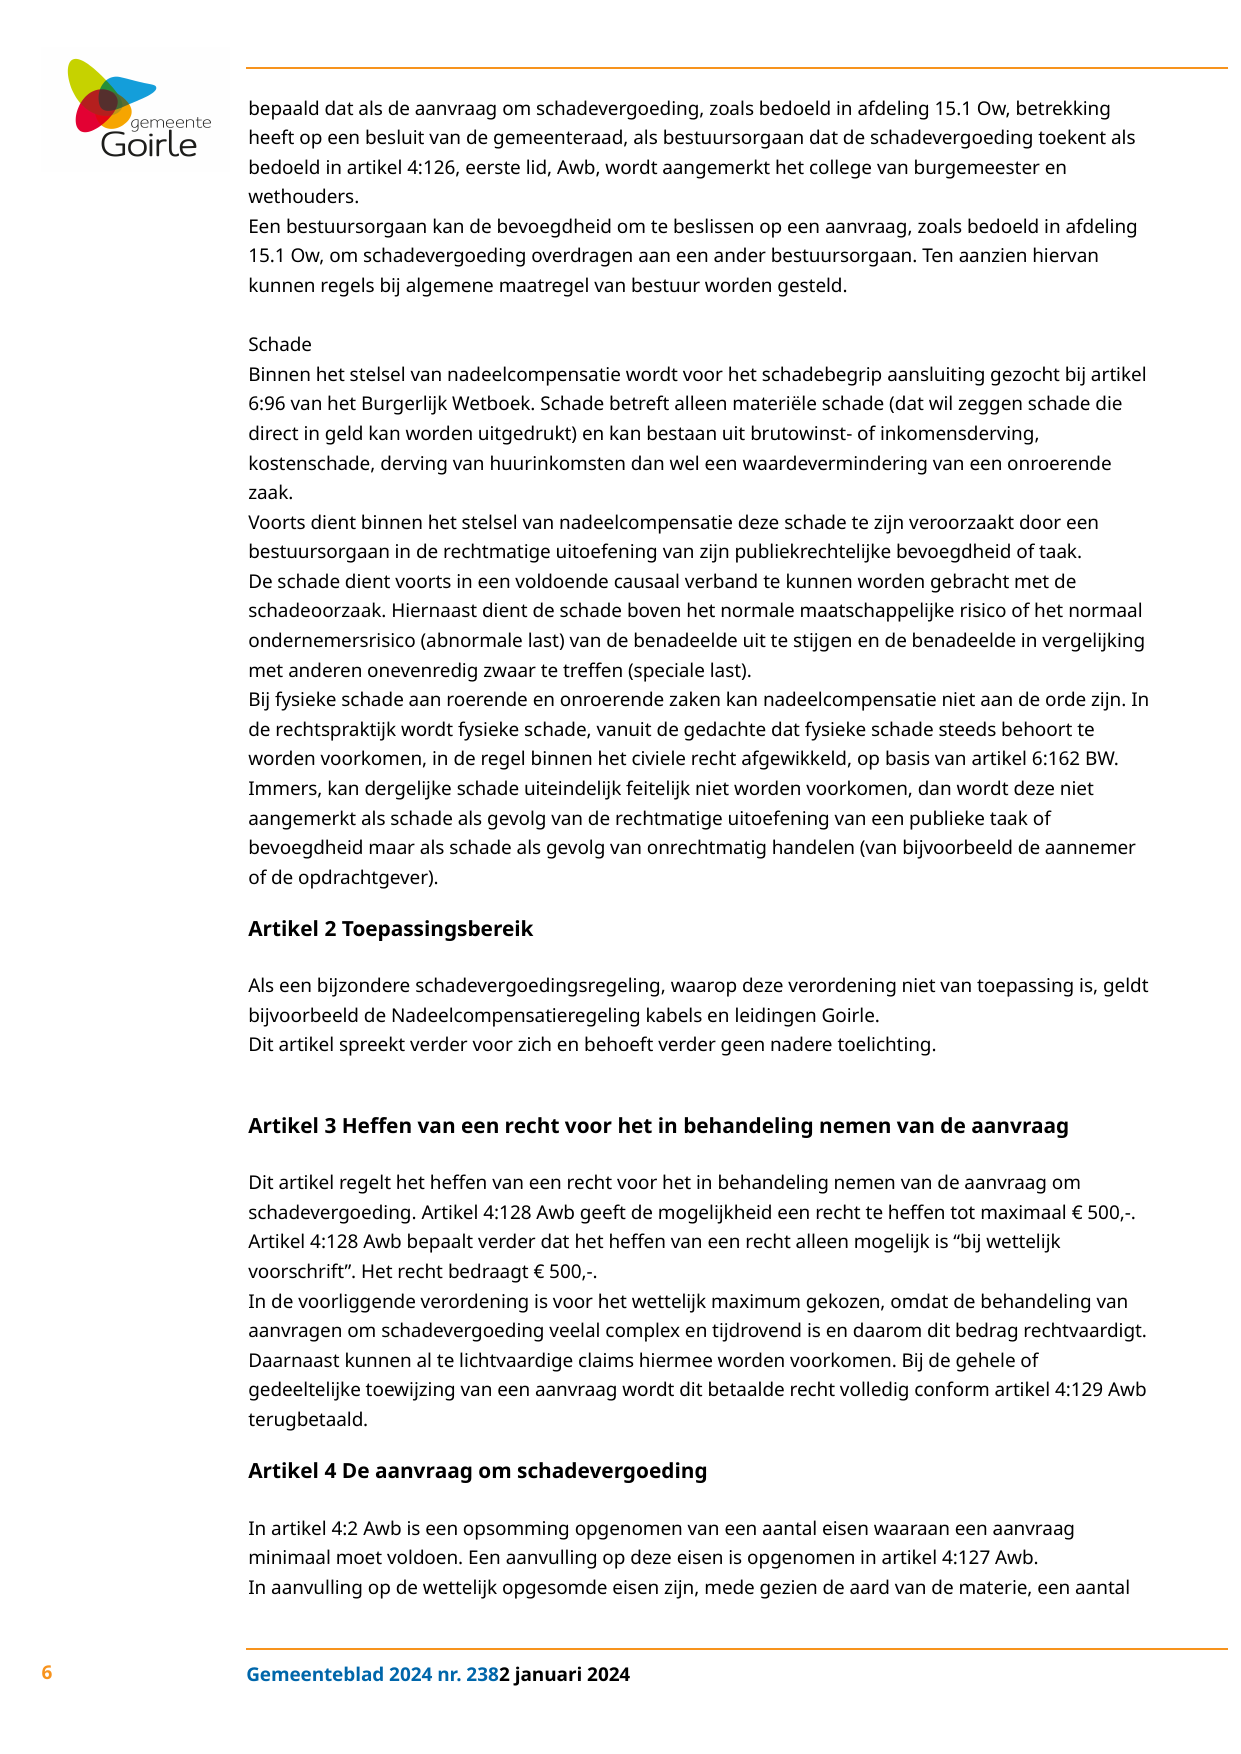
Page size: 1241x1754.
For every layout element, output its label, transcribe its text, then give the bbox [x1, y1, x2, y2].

text Voorts dient binnen het stelsel van nadeelcompensatie deze schade te zijn veroorzaakt door een bestuursorgaan in de rechtmatige uitoefening van zijn publiekrechtelijke bevoegdheid of taak. [248, 509, 1152, 564]
text Schade [248, 331, 1152, 357]
text In artikel 4:2 Awb is een opsomming opgenomen van een aantal eisen waaraan een aanvraag minimaal moet voldoen. Een aanvulling op deze eisen is opgenomen in artikel 4:127 Awb. [248, 1515, 1152, 1570]
text Dit artikel regelt het heffen van een recht voor het in behandeling nemen van de aanvraag om schadevergoeding. Artikel 4:128 Awb geeft de mogelijkheid een recht te heffen tot maximaal € 500,-. Artikel 4:128 Awb bepaalt verder dat het heffen van een recht alleen mogelijk is “bij wettelijk voorschrift”. Het recht bedraagt € 500,-. [248, 1169, 1152, 1284]
text In aanvulling op de wettelijk opgesomde eisen zijn, mede gezien de aard van de materie, een aantal [248, 1574, 1152, 1599]
text In de voorliggende verordening is voor het wettelijk maximum gekozen, omdat de behandeling van aanvragen om schadevergoeding veelal complex en tijdrovend is en daarom dit bedrag rechtvaardigt. Daarnaast kunnen al te lichtvaardige claims hiermee worden voorkomen. Bij de gehele of gedeeltelijke toewijzing van een aanvraag wordt dit betaalde recht volledig conform artikel 4:129 Awb terugbetaald. [248, 1288, 1152, 1432]
text Dit artikel spreekt verder voor zich en behoeft verder geen nadere toelichting. [248, 1032, 1152, 1057]
picture [41, 47, 231, 172]
text Artikel 3 Heffen van een recht voor het in behandeling nemen van de aanvraag [248, 1112, 1152, 1140]
text Een bestuursorgaan kan de bevoegdheid om te beslissen op een aanvraag, zoals bedoeld in afdeling 15.1 Ow, om schadevergoeding overdragen aan een ander bestuursorgaan. Ten aanzien hiervan kunnen regels bij algemene maatregel van bestuur worden gesteld. [248, 213, 1152, 298]
text De schade dient voorts in een voldoende causaal verband te kunnen worden gebracht met de schadeoorzaak. Hiernaast dient de schade boven het normale maatschappelijke risico of het normaal ondernemersrisico (abnormale last) van de benadeelde uit te stijgen en de benadeelde in vergelijking met anderen onevenredig zwaar te treffen (speciale last). [248, 568, 1152, 683]
text bepaald dat als de aanvraag om schadevergoeding, zoals bedoeld in afdeling 15.1 Ow, betrekking heeft op een besluit van de gemeenteraad, als bestuursorgaan dat de schadevergoeding toekent als bedoeld in artikel 4:126, eerste lid, Awb, wordt aangemerkt het college van burgemeester en wethouders. [248, 95, 1152, 209]
text Bij fysieke schade aan roerende en onroerende zaken kan nadeelcompensatie niet aan de orde zijn. In de rechtspraktijk wordt fysieke schade, vanuit de gedachte dat fysieke schade steeds behoort te worden voorkomen, in de regel binnen het civiele recht afgewikkeld, op basis van artikel 6:162 BW. Immers, kan dergelijke schade uiteindelijk feitelijk niet worden voorkomen, dan wordt deze niet aangemerkt als schade als gevolg van de rechtmatige uitoefening van een publieke taak of bevoegdheid maar als schade als gevolg van onrechtmatig handelen (van bijvoorbeeld de aannemer of de opdrachtgever). [248, 686, 1152, 890]
text Als een bijzondere schadevergoedingsregeling, waarop deze verordening niet van toepassing is, geldt bijvoorbeeld de Nadeelcompensatieregeling kabels en leidingen Goirle. [248, 972, 1152, 1028]
text Artikel 2 Toepassingsbereik [248, 914, 1152, 943]
text Artikel 4 De aanvraag om schadevergoeding [248, 1457, 1152, 1485]
text Binnen het stelsel van nadeelcompensatie wordt voor het schadebegrip aansluiting gezocht bij artikel 6:96 van het Burgerlijk Wetboek. Schade betreft alleen materiële schade (dat wil zeggen schade die direct in geld kan worden uitgedrukt) en kan bestaan uit brutowinst- of inkomensderving, kostenschade, derving van huurinkomsten dan wel een waardevermindering van een onroerende zaak. [248, 361, 1152, 505]
